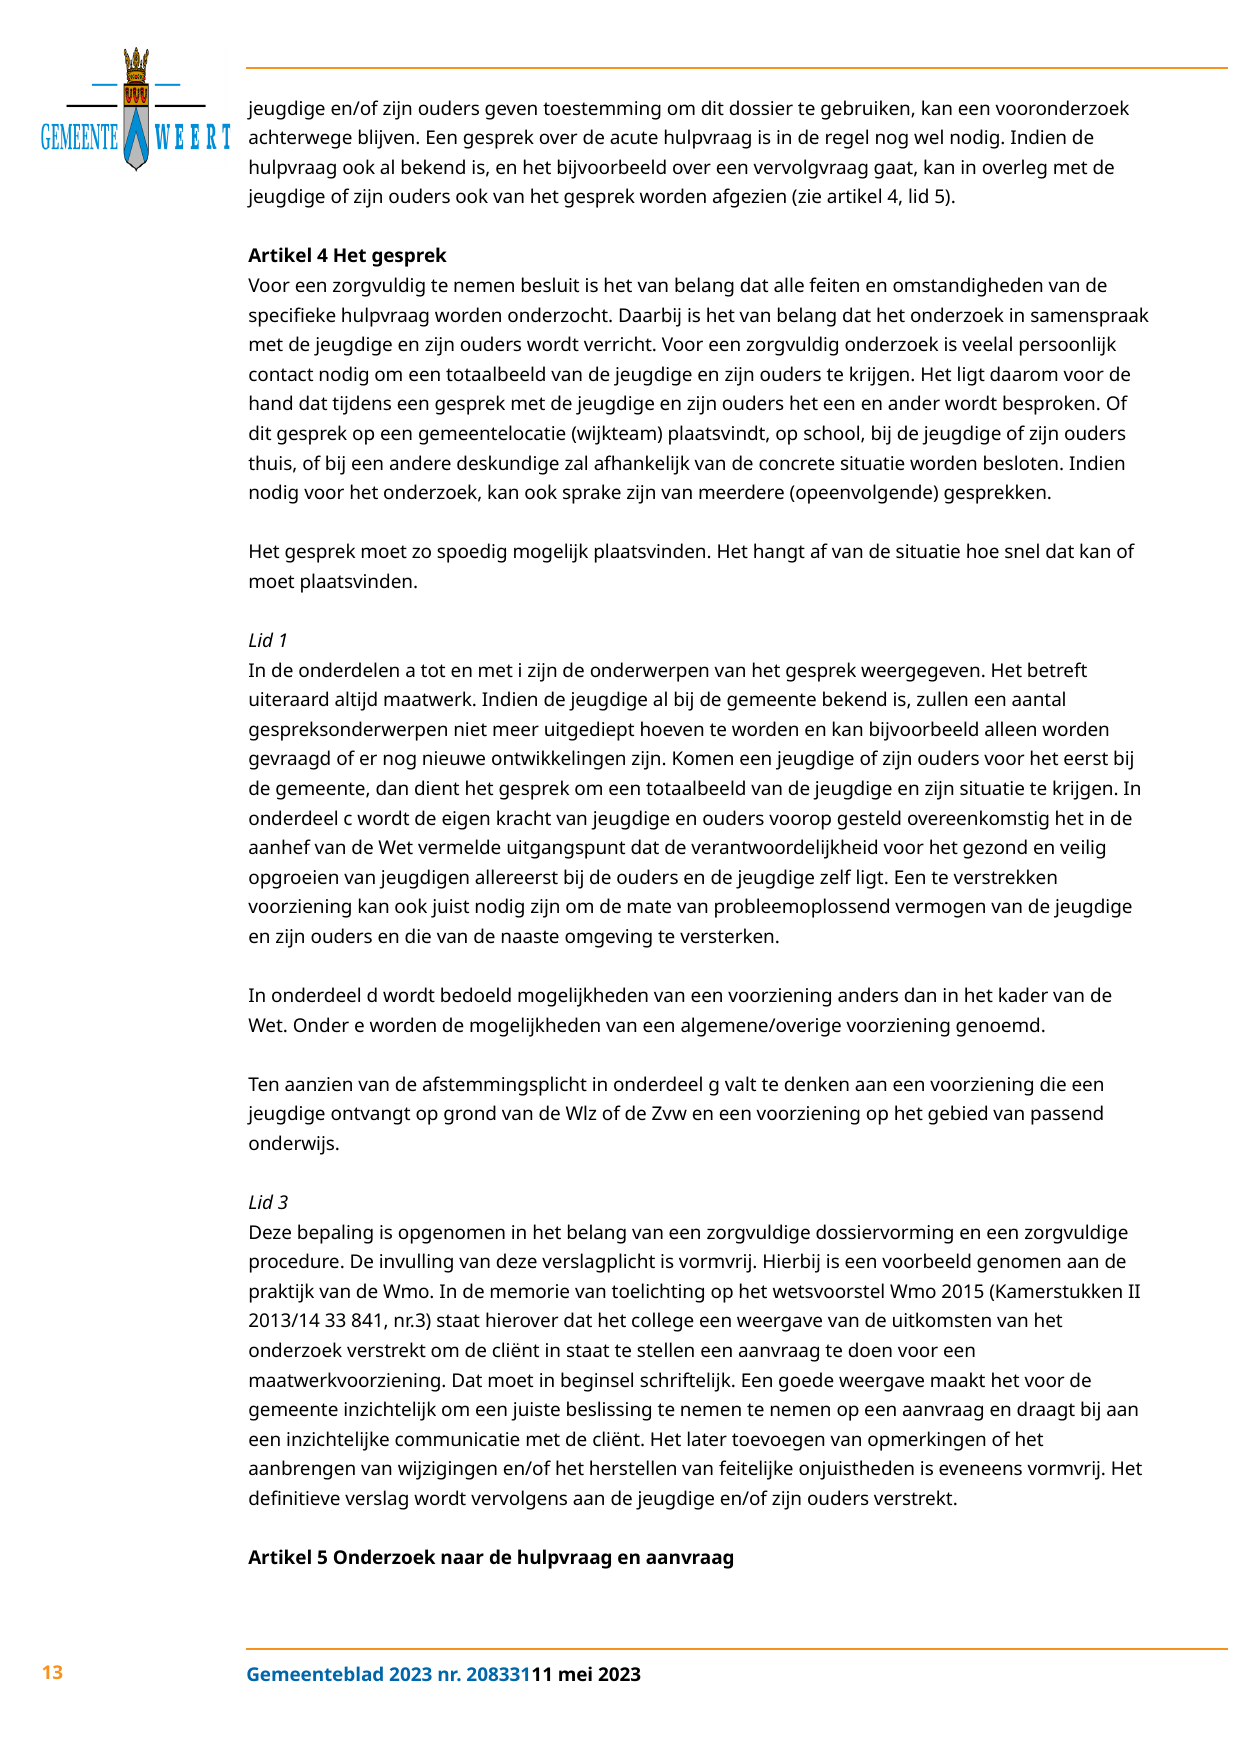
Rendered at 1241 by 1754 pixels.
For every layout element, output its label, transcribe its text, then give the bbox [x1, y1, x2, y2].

text Voor een zorgvuldig te nemen besluit is het van belang dat alle feiten en omstandigheden van de specifieke hulpvraag worden onderzocht. Daarbij is het van belang dat het onderzoek in samenspraak met de jeugdige en zijn ouders wordt verricht. Voor een zorgvuldig onderzoek is veelal persoonlijk contact nodig om een totaalbeeld van de jeugdige en zijn ouders te krijgen. Het ligt daarom voor de hand dat tijdens een gesprek met de jeugdige en zijn ouders het een en ander wordt besproken. Of dit gesprek op een gemeentelocatie (wijkteam) plaatsvindt, op school, bij de jeugdige of zijn ouders thuis, of bij een andere deskundige zal afhankelijk van de concrete situatie worden besloten. Indien nodig voor het onderzoek, kan ook sprake zijn van meerdere (opeenvolgende) gesprekken. [248, 272, 1152, 505]
text jeugdige en/of zijn ouders geven toestemming om dit dossier te gebruiken, kan een vooronderzoek achterwege blijven. Een gesprek over de acute hulpvraag is in de regel nog wel nodig. Indien de hulpvraag ook al bekend is, en het bijvoorbeeld over een vervolgvraag gaat, kan in overleg met de jeugdige of zijn ouders ook van het gesprek worden afgezien (zie artikel 4, lid 5). [248, 95, 1152, 209]
text Artikel 5 Onderzoek naar de hulpvraag en aanvraag [248, 1544, 1152, 1570]
text In de onderdelen a tot en met i zijn de onderwerpen van het gesprek weergegeven. Het betreft uiteraard altijd maatwerk. Indien de jeugdige al bij de gemeente bekend is, zullen een aantal gespreksonderwerpen niet meer uitgediept hoeven te worden en kan bijvoorbeeld alleen worden gevraagd of er nog nieuwe ontwikkelingen zijn. Komen een jeugdige of zijn ouders voor het eerst bij de gemeente, dan dient het gesprek om een totaalbeeld van de jeugdige en zijn situatie te krijgen. In onderdeel c wordt de eigen kracht van jeugdige en ouders voorop gesteld overeenkomstig het in de aanhef van de Wet vermelde uitgangspunt dat de verantwoordelijkheid voor het gezond en veilig opgroeien van jeugdigen allereerst bij de ouders en de jeugdige zelf ligt. Een te verstrekken voorziening kan ook juist nodig zijn om de mate van probleemoplossend vermogen van de jeugdige en zijn ouders en die van de naaste omgeving te versterken. [248, 657, 1152, 949]
text Lid 3 [248, 1189, 1152, 1215]
text Het gesprek moet zo spoedig mogelijk plaatsvinden. Het hangt af van de situatie hoe snel dat kan of moet plaatsvinden. [248, 538, 1152, 594]
text Lid 1 [248, 627, 1152, 653]
text In onderdeel d wordt bedoeld mogelijkheden van een voorziening anders dan in het kader van de Wet. Onder e worden de mogelijkheden van een algemene/overige voorziening genoemd. [248, 982, 1152, 1038]
text Ten aanzien van de afstemmingsplicht in onderdeel g valt te denken aan een voorziening die een jeugdige ontvangt op grond van de Wlz of de Zvw en een voorziening op het gebied van passend onderwijs. [248, 1071, 1152, 1156]
text Artikel 4 Het gesprek [248, 243, 1152, 268]
picture [41, 47, 231, 172]
text Deze bepaling is opgenomen in het belang van een zorgvuldige dossiervorming en een zorgvuldige procedure. De invulling van deze verslagplicht is vormvrij. Hierbij is een voorbeeld genomen aan de praktijk van de Wmo. In de memorie van toelichting op het wetsvoorstel Wmo 2015 (Kamerstukken II 2013/14 33 841, nr.3) staat hierover dat het college een weergave van de uitkomsten van het onderzoek verstrekt om de cliënt in staat te stellen een aanvraag te doen voor een maatwerkvoorziening. Dat moet in beginsel schriftelijk. Een goede weergave maakt het voor de gemeente inzichtelijk om een juiste beslissing te nemen te nemen op een aanvraag en draagt bij aan een inzichtelijke communicatie met de cliënt. Het later toevoegen van opmerkingen of het aanbrengen van wijzigingen en/of het herstellen van feitelijke onjuistheden is eveneens vormvrij. Het definitieve verslag wordt vervolgens aan de jeugdige en/of zijn ouders verstrekt. [248, 1219, 1152, 1511]
